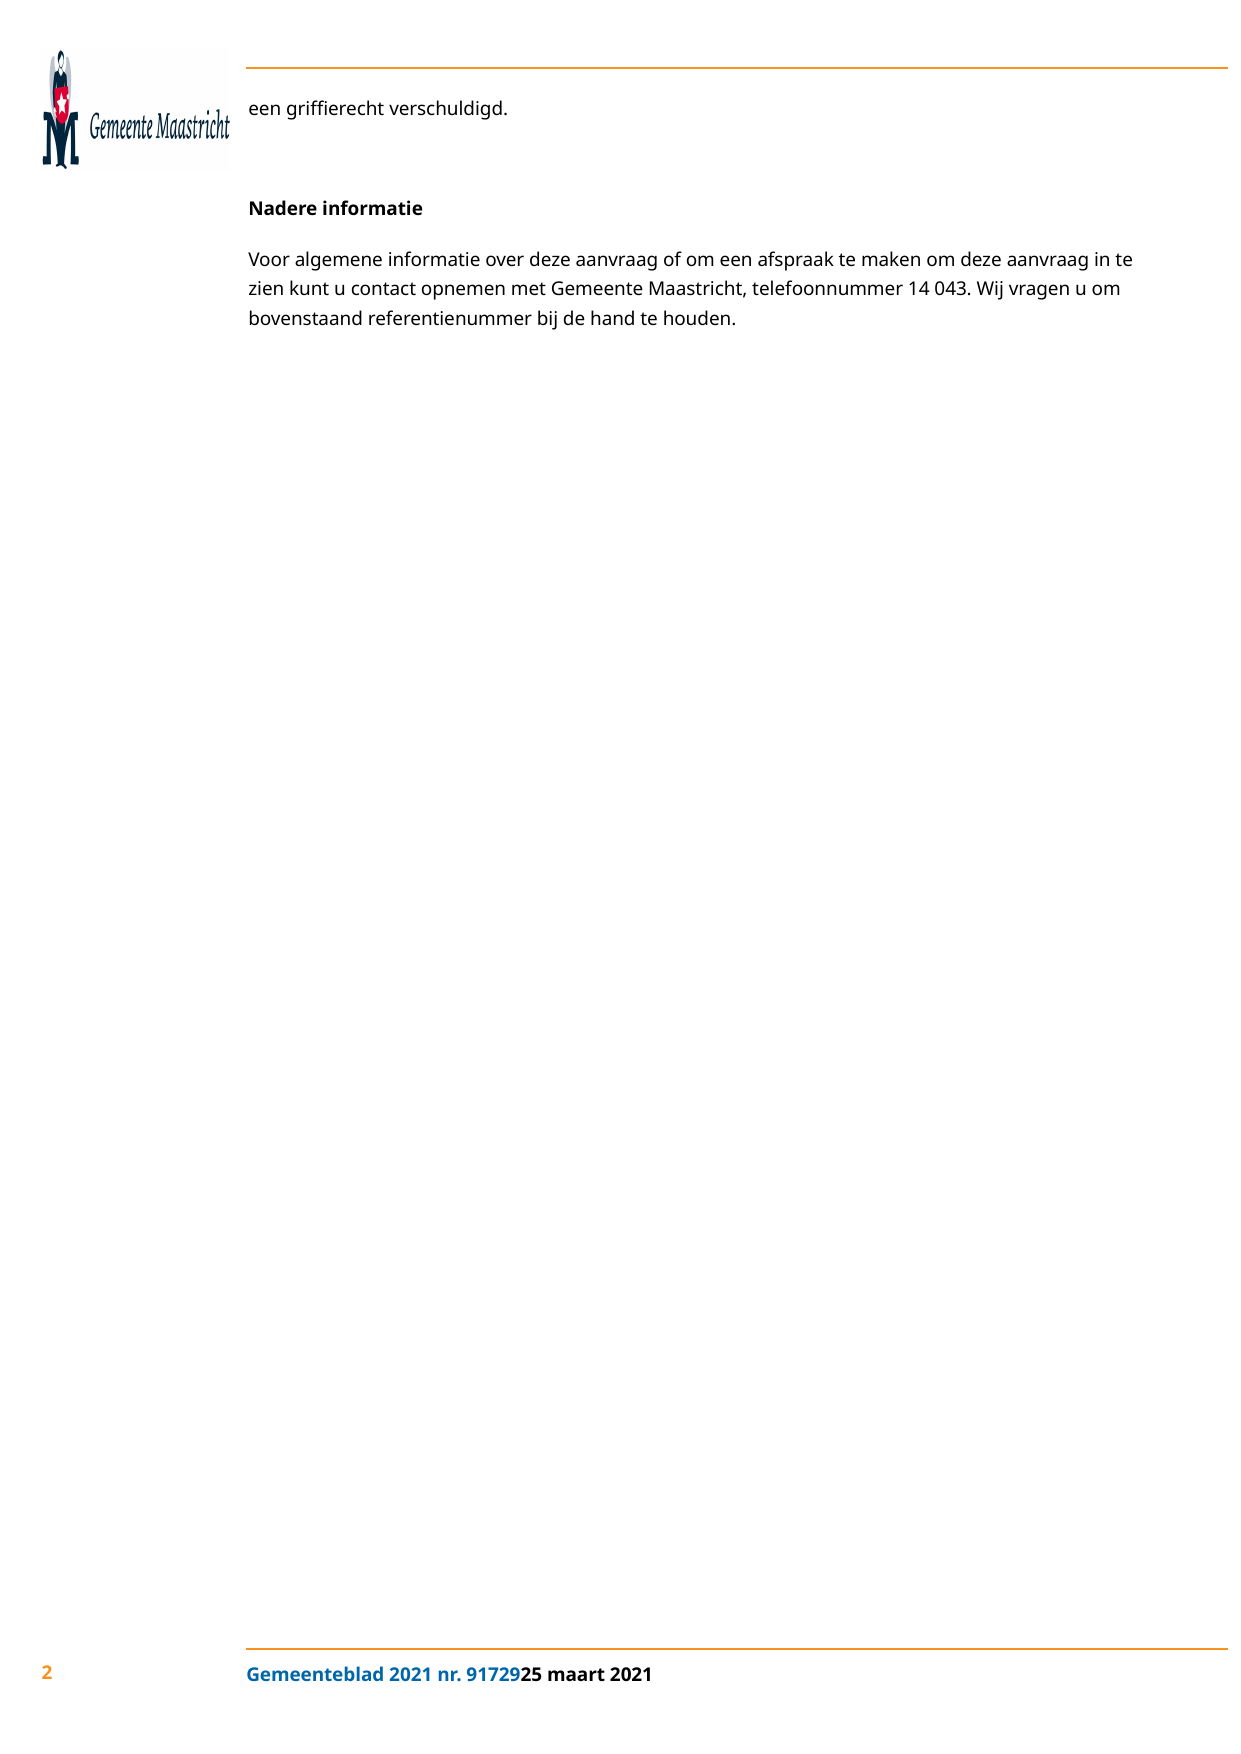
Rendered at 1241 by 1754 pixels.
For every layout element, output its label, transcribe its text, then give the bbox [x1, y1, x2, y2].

text een griffierecht verschuldigd. [248, 95, 1152, 121]
picture [41, 47, 231, 172]
text Voor algemene informatie over deze aanvraag of om een afspraak te maken om deze aanvraag in te zien kunt u contact opnemen met Gemeente Maastricht, telefoonnummer 14 043. Wij vragen u om bovenstaand referentienummer bij de hand te houden. [248, 246, 1152, 331]
text Nadere informatie [248, 196, 1152, 221]
